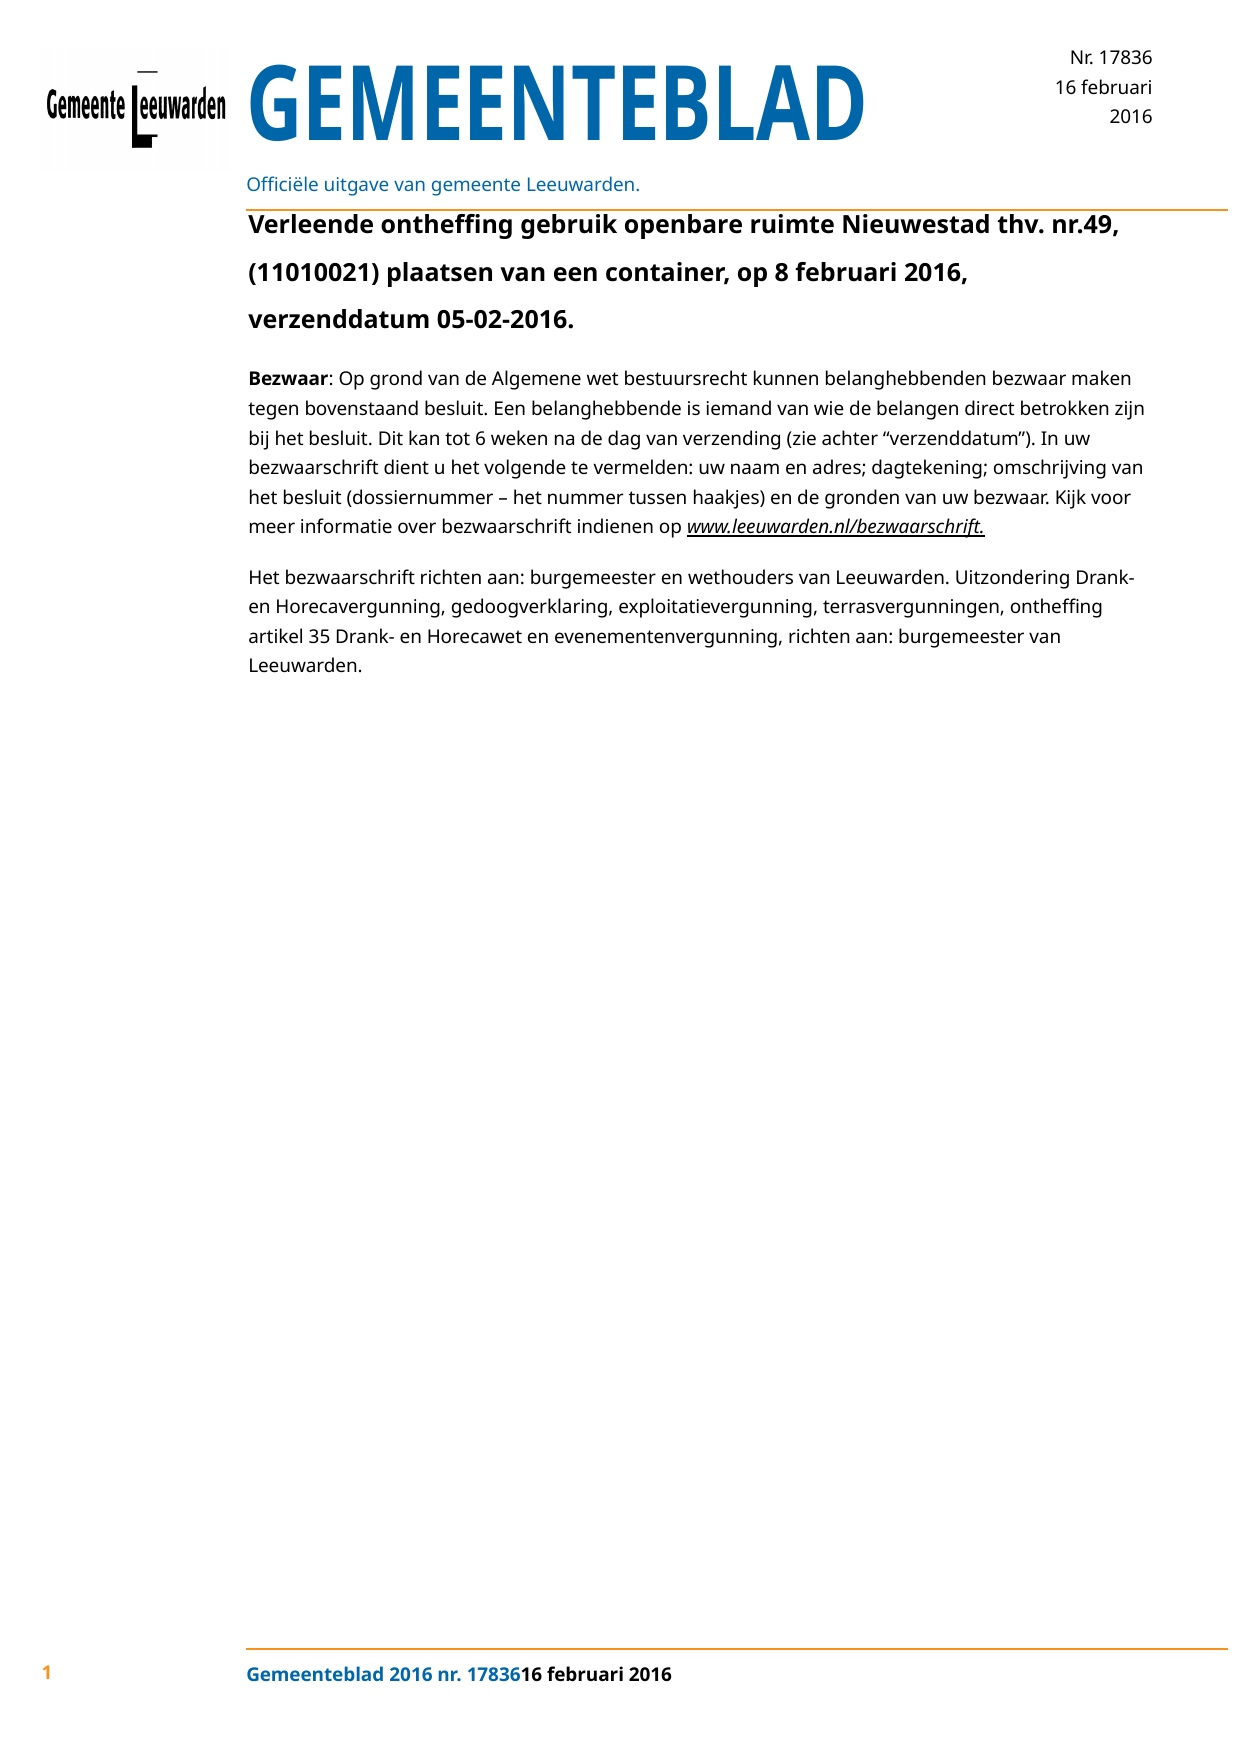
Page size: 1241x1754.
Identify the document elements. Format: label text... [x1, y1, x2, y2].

text Het bezwaarschrift richten aan: burgemeester en wethouders van Leeuwarden. Uitzondering Drank- en Horecavergunning, gedoogverklaring, exploitatievergunning, terrasvergunningen, ontheffing artikel 35 Drank- en Horecawet en evenementenvergunning, richten aan: burgemeester van Leeuwarden. [248, 564, 1152, 678]
picture [41, 47, 231, 172]
text Bezwaar: Op grond van de Algemene wet bestuursrecht kunnen belanghebbenden bezwaar maken tegen bovenstaand besluit. Een belanghebbende is iemand van wie de belangen direct betrokken zijn bij het besluit. Dit kan tot 6 weken na de dag van verzending (zie achter “verzenddatum”). In uw bezwaarschrift dient u het volgende te vermelden: uw naam en adres; dagtekening; omschrijving van het besluit (dossiernummer – het nummer tussen haakjes) en de gronden van uw bezwaar. Kijk voor meer informatie over bezwaarschrift indienen op www.leeuwarden.nl/bezwaarschrift. [248, 366, 1152, 539]
text Verleende ontheffing gebruik openbare ruimte Nieuwestad thv. nr.49, (11010021) plaatsen van een container, op 8 februari 2016, verzenddatum 05-02-2016. [248, 211, 1152, 336]
